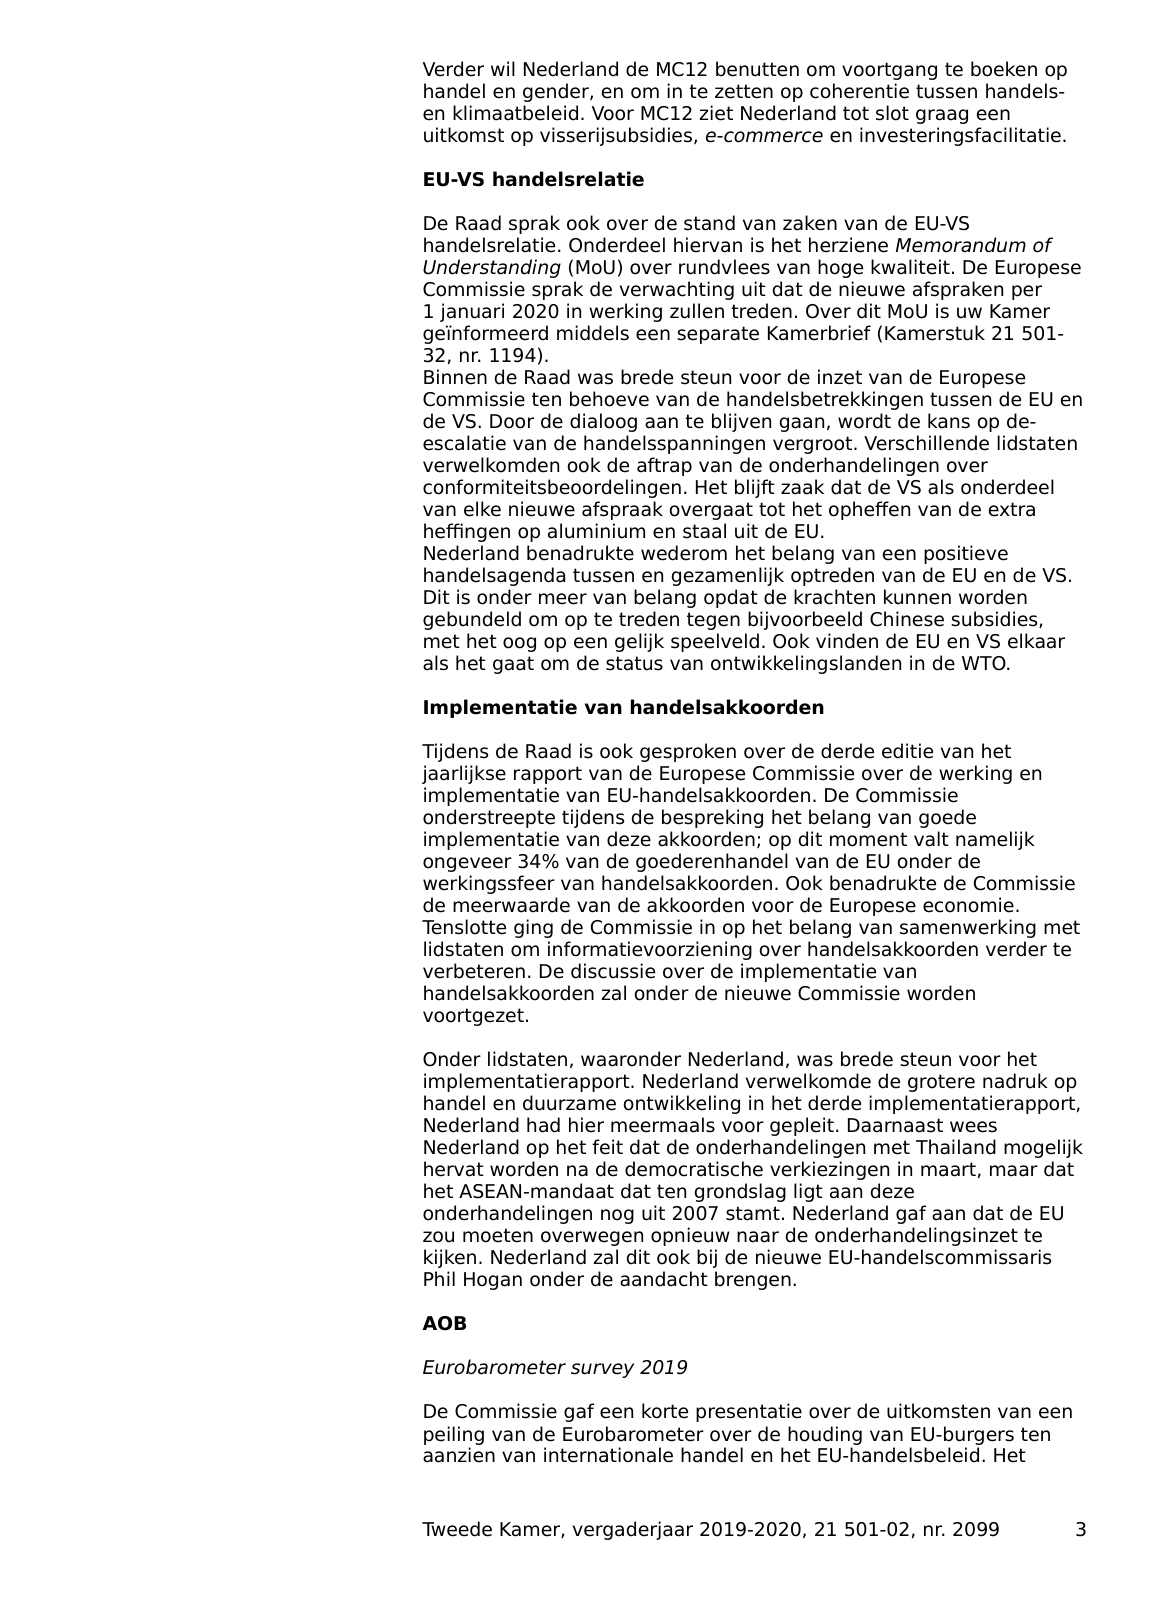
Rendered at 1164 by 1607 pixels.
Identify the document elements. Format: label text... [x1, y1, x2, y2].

text Verder wil Nederland de MC12 benutten om voortgang te boeken op handel en gender, en om in te zetten op coherentie tussen handels- en klimaatbeleid. Voor MC12 ziet Nederland tot slot graag een uitkomst op visserijsubsidies, e-commerce en investeringsfacilitatie. [422, 59, 1087, 147]
text Onder lidstaten, waaronder Nederland, was brede steun voor het implementatierapport. Nederland verwelkomde de grotere nadruk op handel en duurzame ontwikkeling in het derde implementatierapport, Nederland had hier meermaals voor gepleit. Daarnaast wees Nederland op het feit dat de onderhandelingen met Thailand mogelijk hervat worden na de democratische verkiezingen in maart, maar dat het ASEAN-mandaat dat ten grondslag ligt aan deze onderhandelingen nog uit 2007 stamt. Nederland gaf aan dat de EU zou moeten overwegen opnieuw naar de onderhandelingsinzet te kijken. Nederland zal dit ook bij de nieuwe EU-handelscommissaris Phil Hogan onder de aandacht brengen. [422, 1049, 1087, 1291]
subtitle Implementatie van handelsakkoorden [422, 697, 1087, 719]
subtitle Eurobarometer survey 2019 [422, 1357, 1087, 1379]
subtitle AOB [422, 1313, 1087, 1335]
text De Raad sprak ook over de stand van zaken van de EU-VS handelsrelatie. Onderdeel hiervan is het herziene Memorandum of Understanding (MoU) over rundvlees van hoge kwaliteit. De Europese Commissie sprak de verwachting uit dat de nieuwe afspraken per 1 januari 2020 in werking zullen treden. Over dit MoU is uw Kamer geïnformeerd middels een separate Kamerbrief (Kamerstuk 21 501-32, nr. 1194). [422, 213, 1087, 367]
text Nederland benadrukte wederom het belang van een positieve handelsagenda tussen en gezamenlijk optreden van de EU en de VS. Dit is onder meer van belang opdat de krachten kunnen worden gebundeld om op te treden tegen bijvoorbeeld Chinese subsidies, met het oog op een gelijk speelveld. Ook vinden de EU en VS elkaar als het gaat om de status van ontwikkelingslanden in de WTO. [422, 543, 1087, 675]
text Binnen de Raad was brede steun voor de inzet van de Europese Commissie ten behoeve van de handelsbetrekkingen tussen de EU en de VS. Door de dialoog aan te blijven gaan, wordt de kans op de-escalatie van de handelsspanningen vergroot. Verschillende lidstaten verwelkomden ook de aftrap van de onderhandelingen over conformiteitsbeoordelingen. Het blijft zaak dat de VS als onderdeel van elke nieuwe afspraak overgaat tot het opheffen van de extra heffingen op aluminium en staal uit de EU. [422, 367, 1087, 543]
text Tijdens de Raad is ook gesproken over de derde editie van het jaarlijkse rapport van de Europese Commissie over de werking en implementatie van EU-handelsakkoorden. De Commissie onderstreepte tijdens de bespreking het belang van goede implementatie van deze akkoorden; op dit moment valt namelijk ongeveer 34% van de goederenhandel van de EU onder de werkingssfeer van handelsakkoorden. Ook benadrukte de Commissie de meerwaarde van de akkoorden voor de Europese economie. Tenslotte ging de Commissie in op het belang van samenwerking met lidstaten om informatievoorziening over handelsakkoorden verder te verbeteren. De discussie over de implementatie van handelsakkoorden zal onder de nieuwe Commissie worden voortgezet. [422, 741, 1087, 1027]
text De Commissie gaf een korte presentatie over de uitkomsten van een peiling van de Eurobarometer over de houding van EU-burgers ten aanzien van internationale handel en het EU-handelsbeleid. Het [422, 1401, 1087, 1467]
subtitle EU-VS handelsrelatie [422, 169, 1087, 191]
